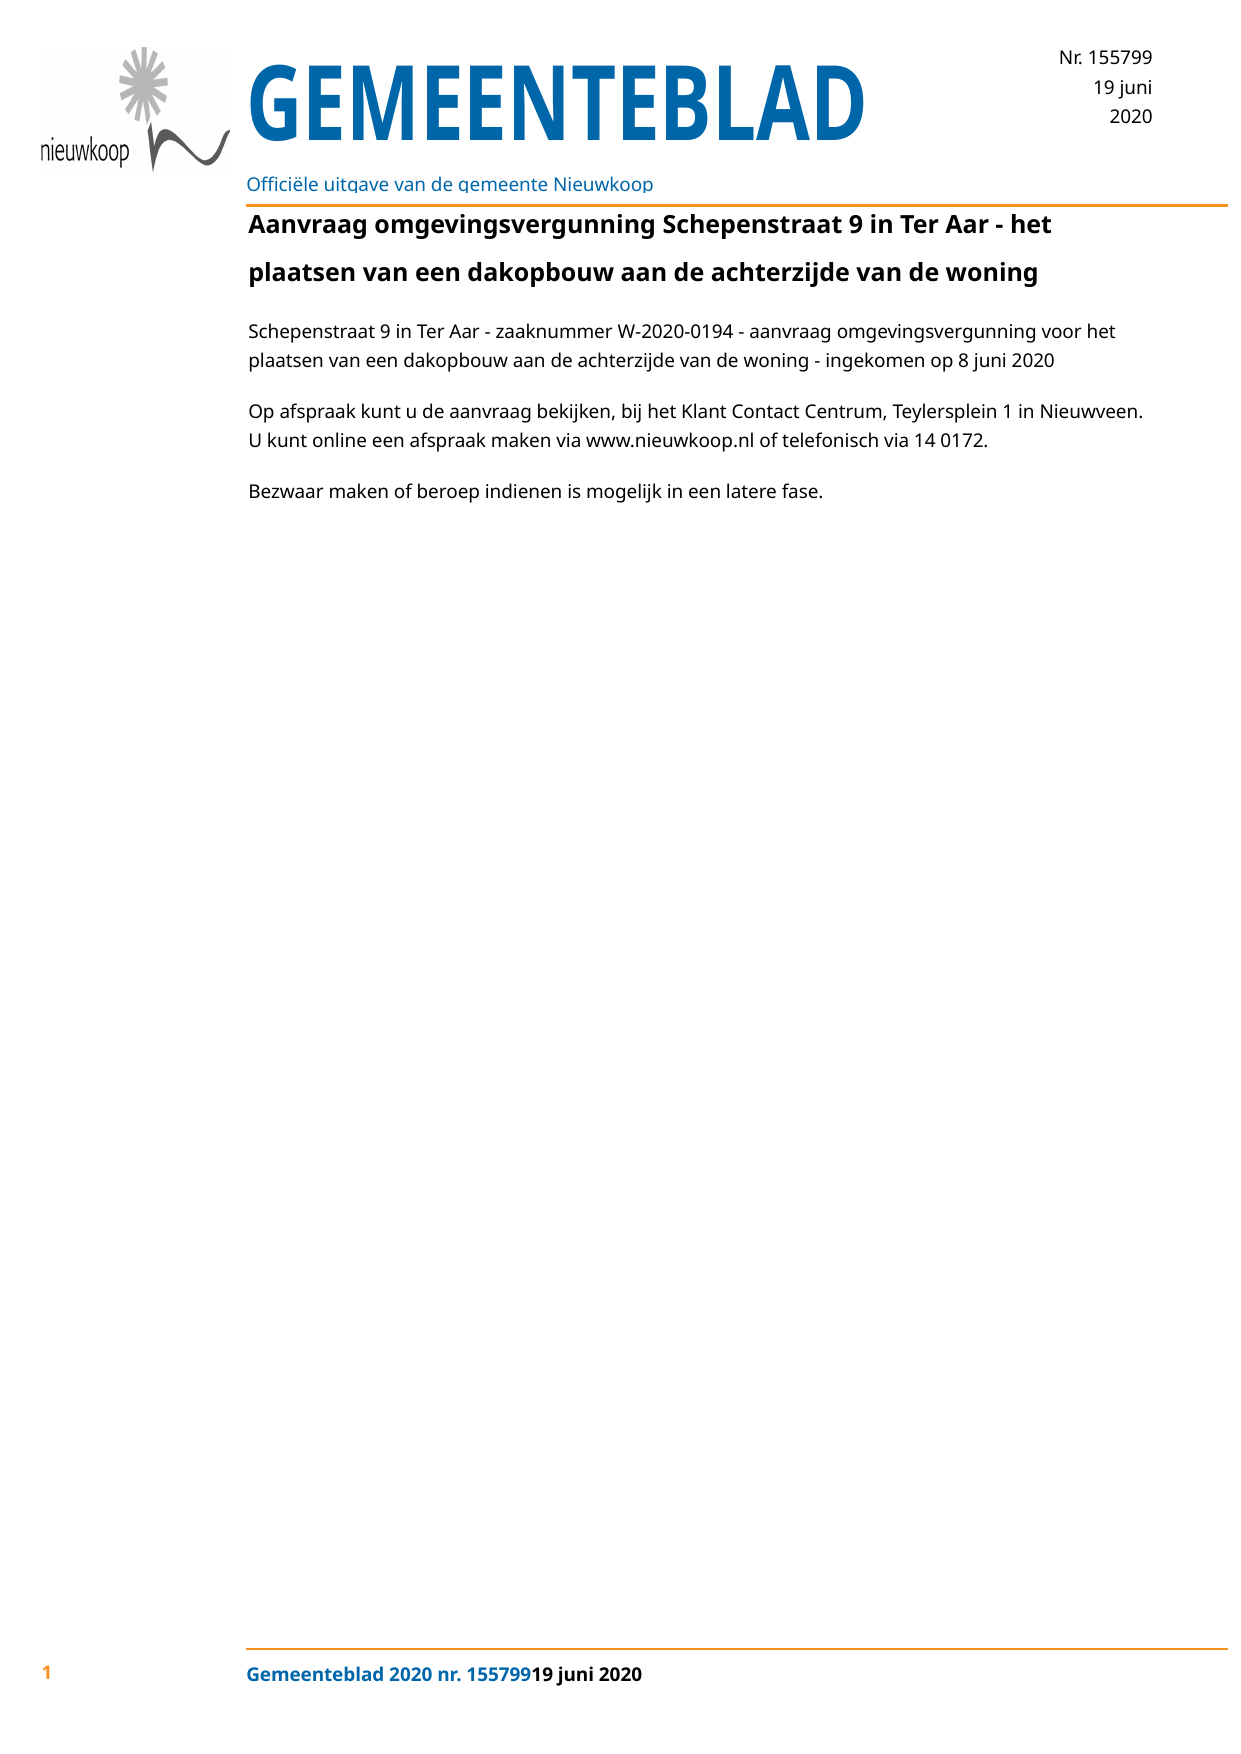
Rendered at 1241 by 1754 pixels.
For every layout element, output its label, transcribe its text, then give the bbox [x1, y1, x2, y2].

text Schepenstraat 9 in Ter Aar - zaaknummer W-2020-0194 - aanvraag omgevingsvergunning voor het plaatsen van een dakopbouw aan de achterzijde van de woning - ingekomen op 8 juni 2020 [248, 318, 1152, 373]
text Bezwaar maken of beroep indienen is mogelijk in een latere fase. [248, 478, 1152, 504]
text Aanvraag omgevingsvergunning Schepenstraat 9 in Ter Aar - het plaatsen van een dakopbouw aan de achterzijde van de woning [248, 207, 1152, 288]
picture [41, 47, 231, 172]
text Op afspraak kunt u de aanvraag bekijken, bij het Klant Contact Centrum, Teylersplein 1 in Nieuwveen. U kunt online een afspraak maken via www.nieuwkoop.nl of telefonisch via 14 0172. [248, 398, 1152, 453]
